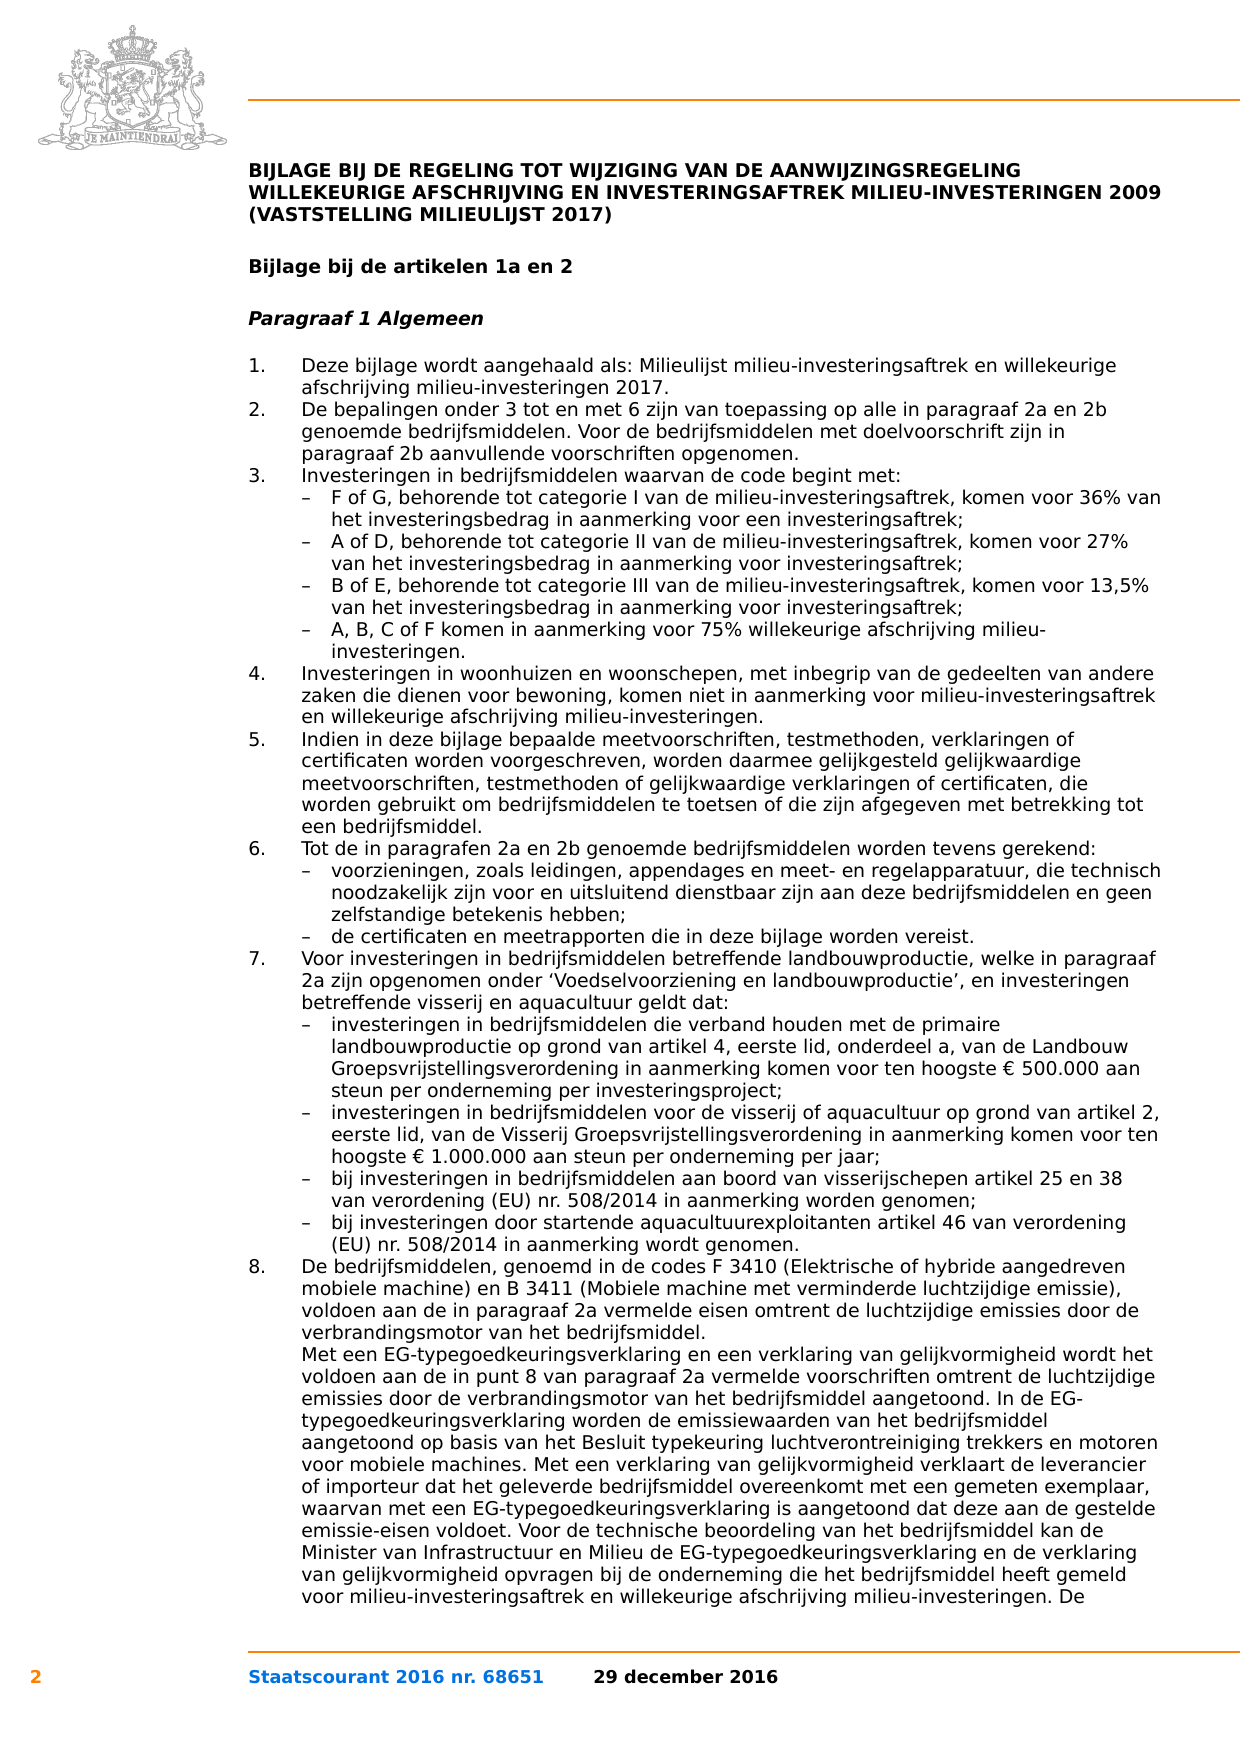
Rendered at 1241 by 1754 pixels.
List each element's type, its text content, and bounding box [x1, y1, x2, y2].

text – bij investeringen in bedrijfsmiddelen aan boord van visserijschepen artikel 25 en 38 van verordening (EU) nr. 508/2014 in aanmerking worden genomen; [301, 1168, 1163, 1212]
text – B of E, behorende tot categorie III van de milieu-investeringsaftrek, komen voor 13,5% van het investeringsbedrag in aanmerking voor investeringsaftrek; [301, 574, 1163, 618]
text 3. Investeringen in bedrijfsmiddelen waarvan de code begint met: [248, 465, 1163, 487]
text 5. Indien in deze bijlage bepaalde meetvoorschriften, testmethoden, verklaringen of certificaten worden voorgeschreven, worden daarmee gelijkgesteld gelijkwaardige meetvoorschriften, testmethoden of gelijkwaardige verklaringen of certificaten, die worden gebruikt om bedrijfsmiddelen te toetsen of die zijn afgegeven met betrekking tot een bedrijfsmiddel. [248, 728, 1163, 838]
text – A, B, C of F komen in aanmerking voor 75% willekeurige afschrijving milieu-investeringen. [301, 618, 1163, 662]
text – bij investeringen door startende aquacultuurexploitanten artikel 46 van verordening (EU) nr. 508/2014 in aanmerking wordt genomen. [301, 1212, 1163, 1256]
text – A of D, behorende tot categorie II van de milieu-investeringsaftrek, komen voor 27% van het investeringsbedrag in aanmerking voor investeringsaftrek; [301, 531, 1163, 574]
subtitle BIJLAGE BIJ DE REGELING TOT WIJZIGING VAN DE AANWIJZINGSREGELING WILLEKEURIGE AFSCHRIJVING EN INVESTERINGSAFTREK MILIEU-INVESTERINGEN 2009 (VASTSTELLING MILIEULIJST 2017) [248, 160, 1163, 226]
text 1. Deze bijlage wordt aangehaald als: Milieulijst milieu-investeringsaftrek en willekeurige afschrijving milieu-investeringen 2017. [248, 355, 1163, 399]
text 7. Voor investeringen in bedrijfsmiddelen betreffende landbouwproductie, welke in paragraaf 2a zijn opgenomen onder ‘Voedselvoorziening en landbouwproductie’, en investeringen betreffende visserij en aquacultuur geldt dat: [248, 948, 1163, 1014]
text – F of G, behorende tot categorie I van de milieu-investeringsaftrek, komen voor 36% van het investeringsbedrag in aanmerking voor een investeringsaftrek; [301, 487, 1163, 531]
picture [38, 25, 227, 150]
text – investeringen in bedrijfsmiddelen die verband houden met de primaire landbouwproductie op grond van artikel 4, eerste lid, onderdeel a, van de Landbouw Groepsvrijstellingsverordening in aanmerking komen voor ten hoogste € 500.000 aan steun per onderneming per investeringsproject; [301, 1014, 1163, 1102]
subtitle Bijlage bij de artikelen 1a en 2 [248, 256, 1163, 278]
text 4. Investeringen in woonhuizen en woonschepen, met inbegrip van de gedeelten van andere zaken die dienen voor bewoning, komen niet in aanmerking voor milieu-investeringsaftrek en willekeurige afschrijving milieu-investeringen. [248, 662, 1163, 728]
text 2. De bepalingen onder 3 tot en met 6 zijn van toepassing op alle in paragraaf 2a en 2b genoemde bedrijfsmiddelen. Voor de bedrijfsmiddelen met doelvoorschrift zijn in paragraaf 2b aanvullende voorschriften opgenomen. [248, 399, 1163, 465]
text 6. Tot de in paragrafen 2a en 2b genoemde bedrijfsmiddelen worden tevens gerekend: [248, 838, 1163, 860]
text – investeringen in bedrijfsmiddelen voor de visserij of aquacultuur op grond van artikel 2, eerste lid, van de Visserij Groepsvrijstellingsverordening in aanmerking komen voor ten hoogste € 1.000.000 aan steun per onderneming per jaar; [301, 1102, 1163, 1168]
text Met een EG-typegoedkeuringsverklaring en een verklaring van gelijkvormigheid wordt het voldoen aan de in punt 8 van paragraaf 2a vermelde voorschriften omtrent de luchtzijdige emissies door de verbrandingsmotor van het bedrijfsmiddel aangetoond. In de EG-typegoedkeuringsverklaring worden de emissiewaarden van het bedrijfsmiddel aangetoond op basis van het Besluit typekeuring luchtverontreiniging trekkers en motoren voor mobiele machines. Met een verklaring van gelijkvormigheid verklaart de leverancier of importeur dat het geleverde bedrijfsmiddel overeenkomt met een gemeten exemplaar, waarvan met een EG-typegoedkeuringsverklaring is aangetoond dat deze aan de gestelde emissie-eisen voldoet. Voor de technische beoordeling van het bedrijfsmiddel kan de Minister van Infrastructuur en Milieu de EG-typegoedkeuringsverklaring en de verklaring van gelijkvormigheid opvragen bij de onderneming die het bedrijfsmiddel heeft gemeld voor milieu-investeringsaftrek en willekeurige afschrijving milieu-investeringen. De [301, 1344, 1163, 1608]
text 8. De bedrijfsmiddelen, genoemd in de codes F 3410 (Elektrische of hybride aangedreven mobiele machine) en B 3411 (Mobiele machine met verminderde luchtzijdige emissie), voldoen aan de in paragraaf 2a vermelde eisen omtrent de luchtzijdige emissies door de verbrandingsmotor van het bedrijfsmiddel. [248, 1256, 1163, 1344]
subtitle Paragraaf 1 Algemeen [248, 308, 1163, 330]
text – de certificaten en meetrapporten die in deze bijlage worden vereist. [301, 926, 1163, 948]
text – voorzieningen, zoals leidingen, appendages en meet- en regelapparatuur, die technisch noodzakelijk zijn voor en uitsluitend dienstbaar zijn aan deze bedrijfsmiddelen en geen zelfstandige betekenis hebben; [301, 860, 1163, 926]
